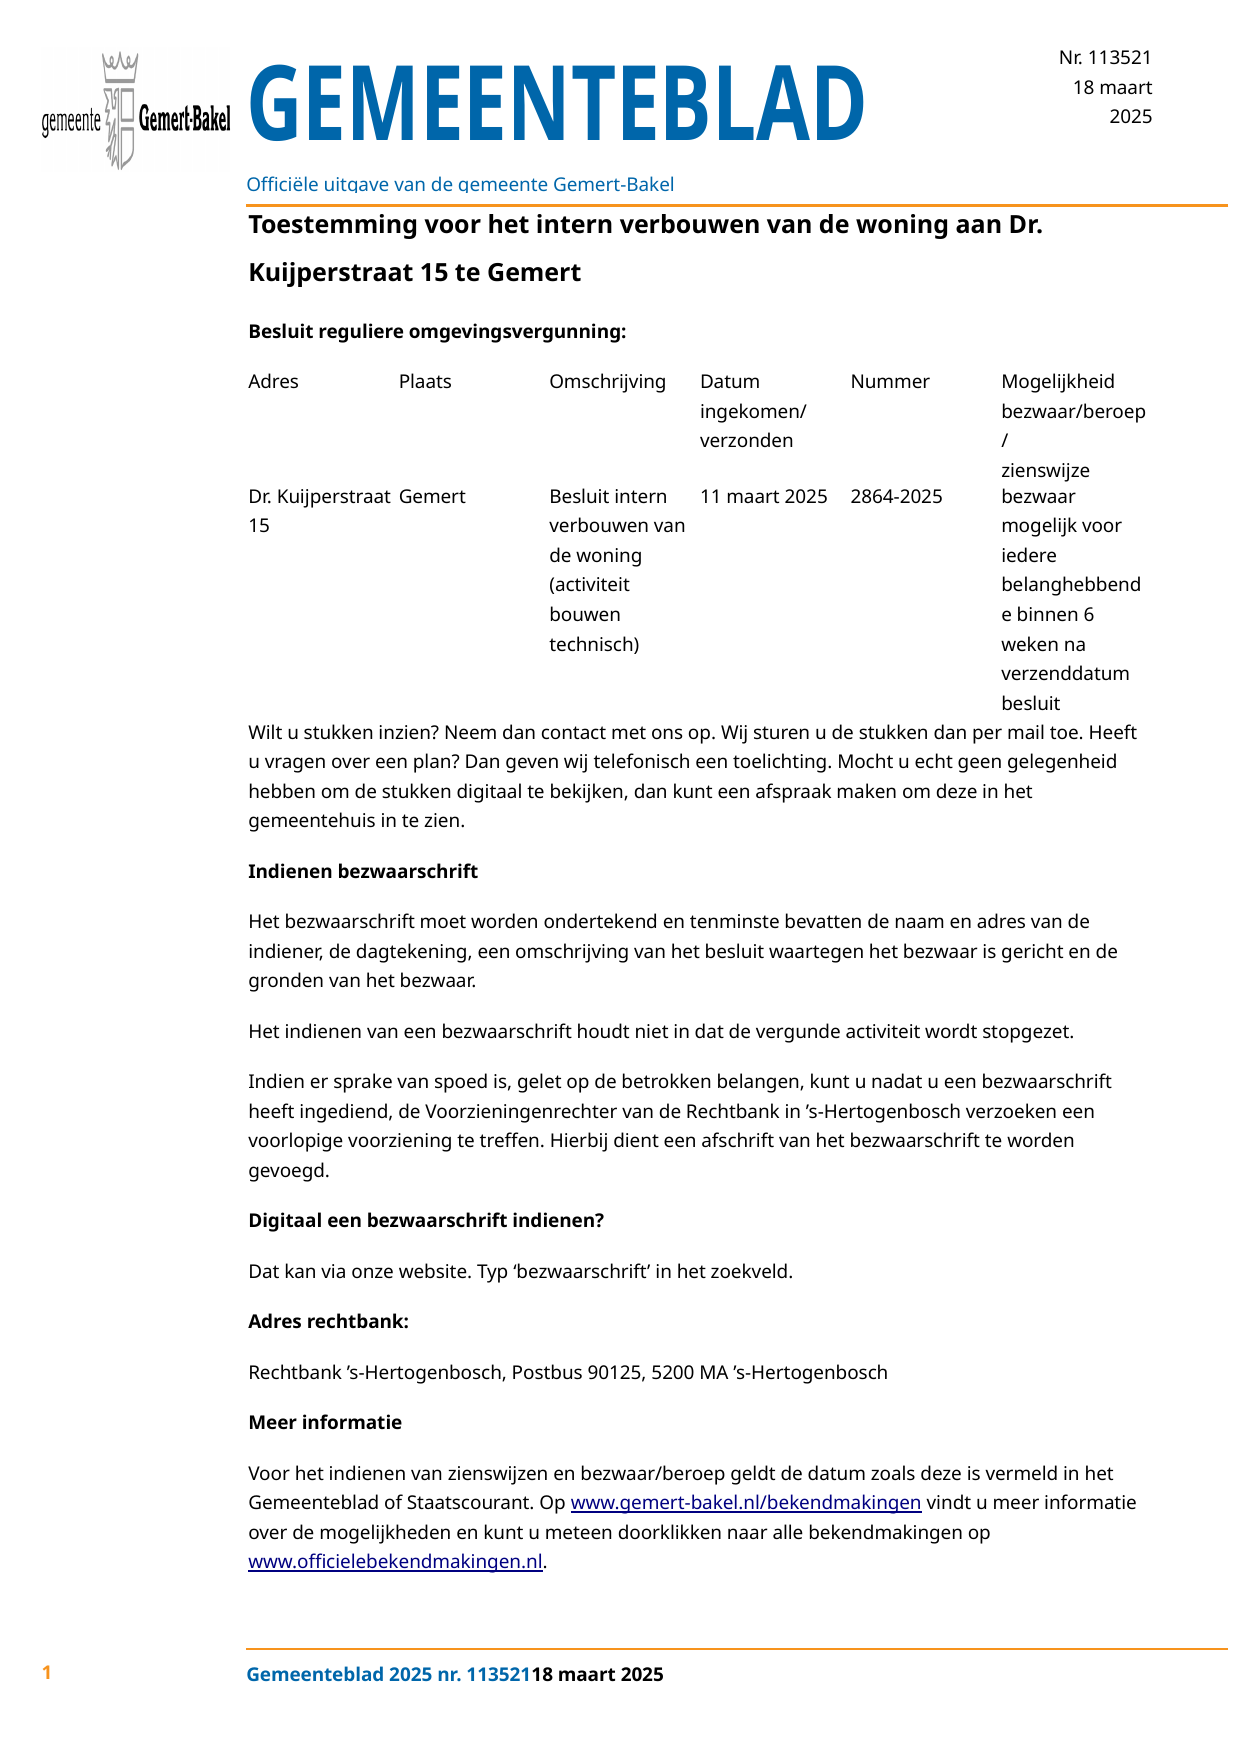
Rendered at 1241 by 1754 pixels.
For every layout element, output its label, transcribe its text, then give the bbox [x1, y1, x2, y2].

table_header Omschrijving [549, 369, 700, 483]
table_cell bezwaar mogelijk voor iedere belanghebbende binnen 6 weken na verzenddatum besluit [1001, 483, 1152, 716]
text Het bezwaarschrift moet worden ondertekend en tenminste bevatten de naam en adres van de indiener, de dagtekening, een omschrijving van het besluit waartegen het bezwaar is gericht en de gronden van het bezwaar. [248, 908, 1152, 993]
table_cell Gemert [399, 483, 549, 716]
table_cell Besluit intern verbouwen van de woning (activiteit bouwen technisch) [549, 483, 700, 716]
table_header Adres [248, 369, 398, 483]
table_header Datum ingekomen/ verzonden [700, 369, 850, 483]
table_cell 11 maart 2025 [700, 483, 850, 716]
text Digitaal een bezwaarschrift indienen? [248, 1208, 1152, 1233]
table_header Plaats [399, 369, 549, 483]
text Het indienen van een bezwaarschrift houdt niet in dat de vergunde activiteit wordt stopgezet. [248, 1018, 1152, 1044]
text Meer informatie [248, 1409, 1152, 1435]
text Dat kan via onze website. Typ ‘bezwaarschrift’ in het zoekveld. [248, 1258, 1152, 1284]
text Indien er sprake van spoed is, gelet op de betrokken belangen, kunt u nadat u een bezwaarschrift heeft ingediend, de Voorzieningenrechter van de Rechtbank in ’s-Hertogenbosch verzoeken een voorlopige voorziening te treffen. Hierbij dient een afschrift van het bezwaarschrift te worden gevoegd. [248, 1068, 1152, 1183]
text Wilt u stukken inzien? Neem dan contact met ons op. Wij sturen u de stukken dan per mail toe. Heeft u vragen over een plan? Dan geven wij telefonisch een toelichting. Mocht u echt geen gelegenheid hebben om de stukken digitaal te bekijken, dan kunt een afspraak maken om deze in het gemeentehuis in te zien. [248, 719, 1152, 833]
text Voor het indienen van zienswijzen en bezwaar/beroep geldt de datum zoals deze is vermeld in het Gemeenteblad of Staatscourant. Op www.gemert-bakel.nl/bekendmakingen vindt u meer informatie over de mogelijkheden en kunt u meteen doorklikken naar alle bekendmakingen op www.officielebekendmakingen.nl. [248, 1460, 1152, 1574]
text Toestemming voor het intern verbouwen van de woning aan Dr. Kuijperstraat 15 te Gemert [248, 207, 1152, 288]
table_header Mogelijkheid bezwaar/beroep/ zienswijze [1001, 369, 1152, 483]
text Rechtbank ’s-Hertogenbosch, Postbus 90125, 5200 MA ’s-Hertogenbosch [248, 1359, 1152, 1385]
table_cell 2864-2025 [850, 483, 1001, 716]
text Besluit reguliere omgevingsvergunning: [248, 318, 1152, 344]
table_cell Dr. Kuijperstraat 15 [248, 483, 398, 716]
text Adres rechtbank: [248, 1308, 1152, 1334]
table_header Nummer [850, 369, 1001, 483]
text Indienen bezwaarschrift [248, 858, 1152, 884]
picture [41, 47, 231, 172]
